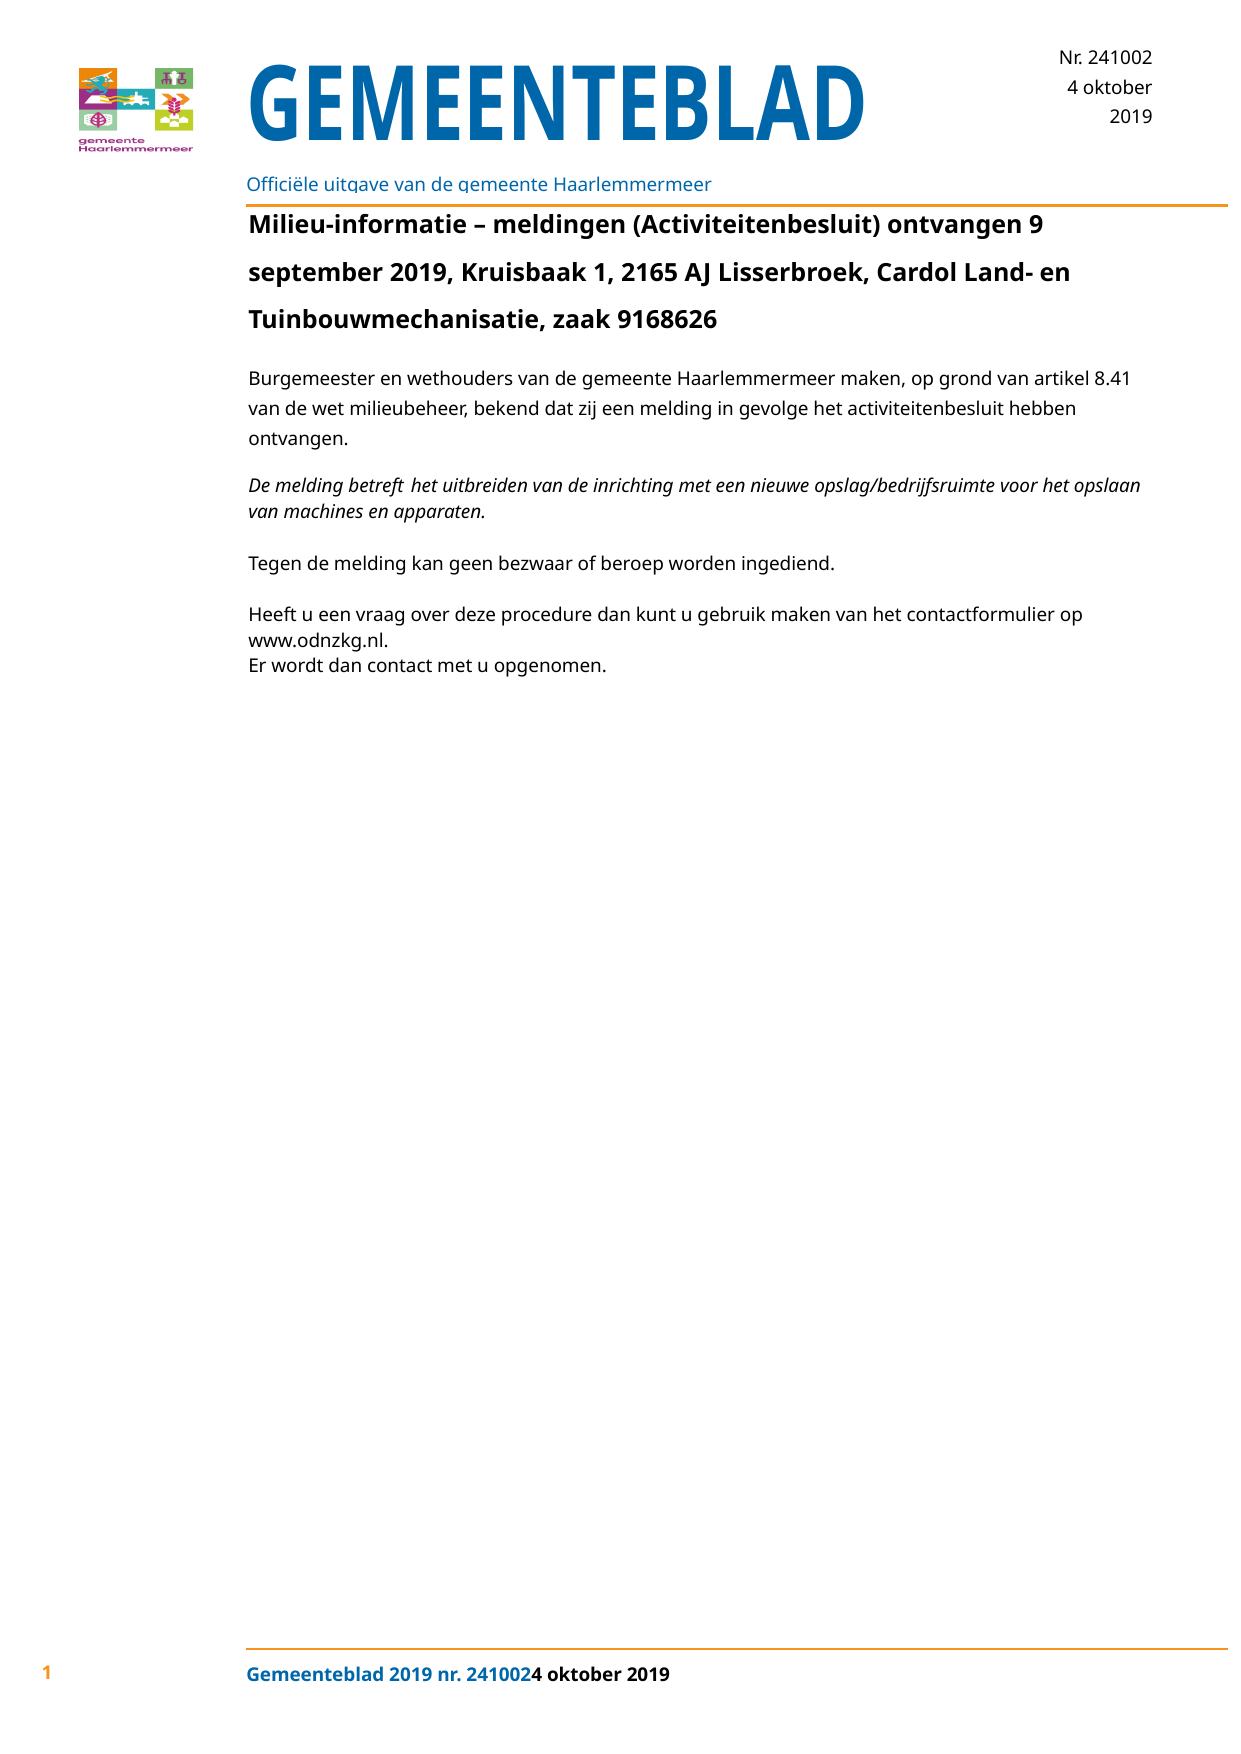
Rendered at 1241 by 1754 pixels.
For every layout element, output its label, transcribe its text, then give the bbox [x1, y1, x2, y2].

text Er wordt dan contact met u opgenomen. [248, 653, 1152, 678]
text De melding betreft het uitbreiden van de inrichting met een nieuwe opslag/bedrijfsruimte voor het opslaan van machines en apparaten. [248, 472, 1152, 524]
text Tegen de melding kan geen bezwaar of beroep worden ingediend. [248, 550, 1152, 575]
text Heeft u een vraag over deze procedure dan kunt u gebruik maken van het contactformulier op www.odnzkg.nl. [248, 601, 1152, 653]
text Milieu-informatie – meldingen (Activiteitenbesluit) ontvangen 9 september 2019, Kruisbaak 1, 2165 AJ Lisserbroek, Cardol Land- en Tuinbouwmechanisatie, zaak 9168626 [248, 207, 1152, 336]
picture [41, 47, 231, 172]
text Burgemeester en wethouders van de gemeente Haarlemmermeer maken, op grond van artikel 8.41 van de wet milieubeheer, bekend dat zij een melding in gevolge het activiteitenbesluit hebben ontvangen. [248, 366, 1152, 450]
